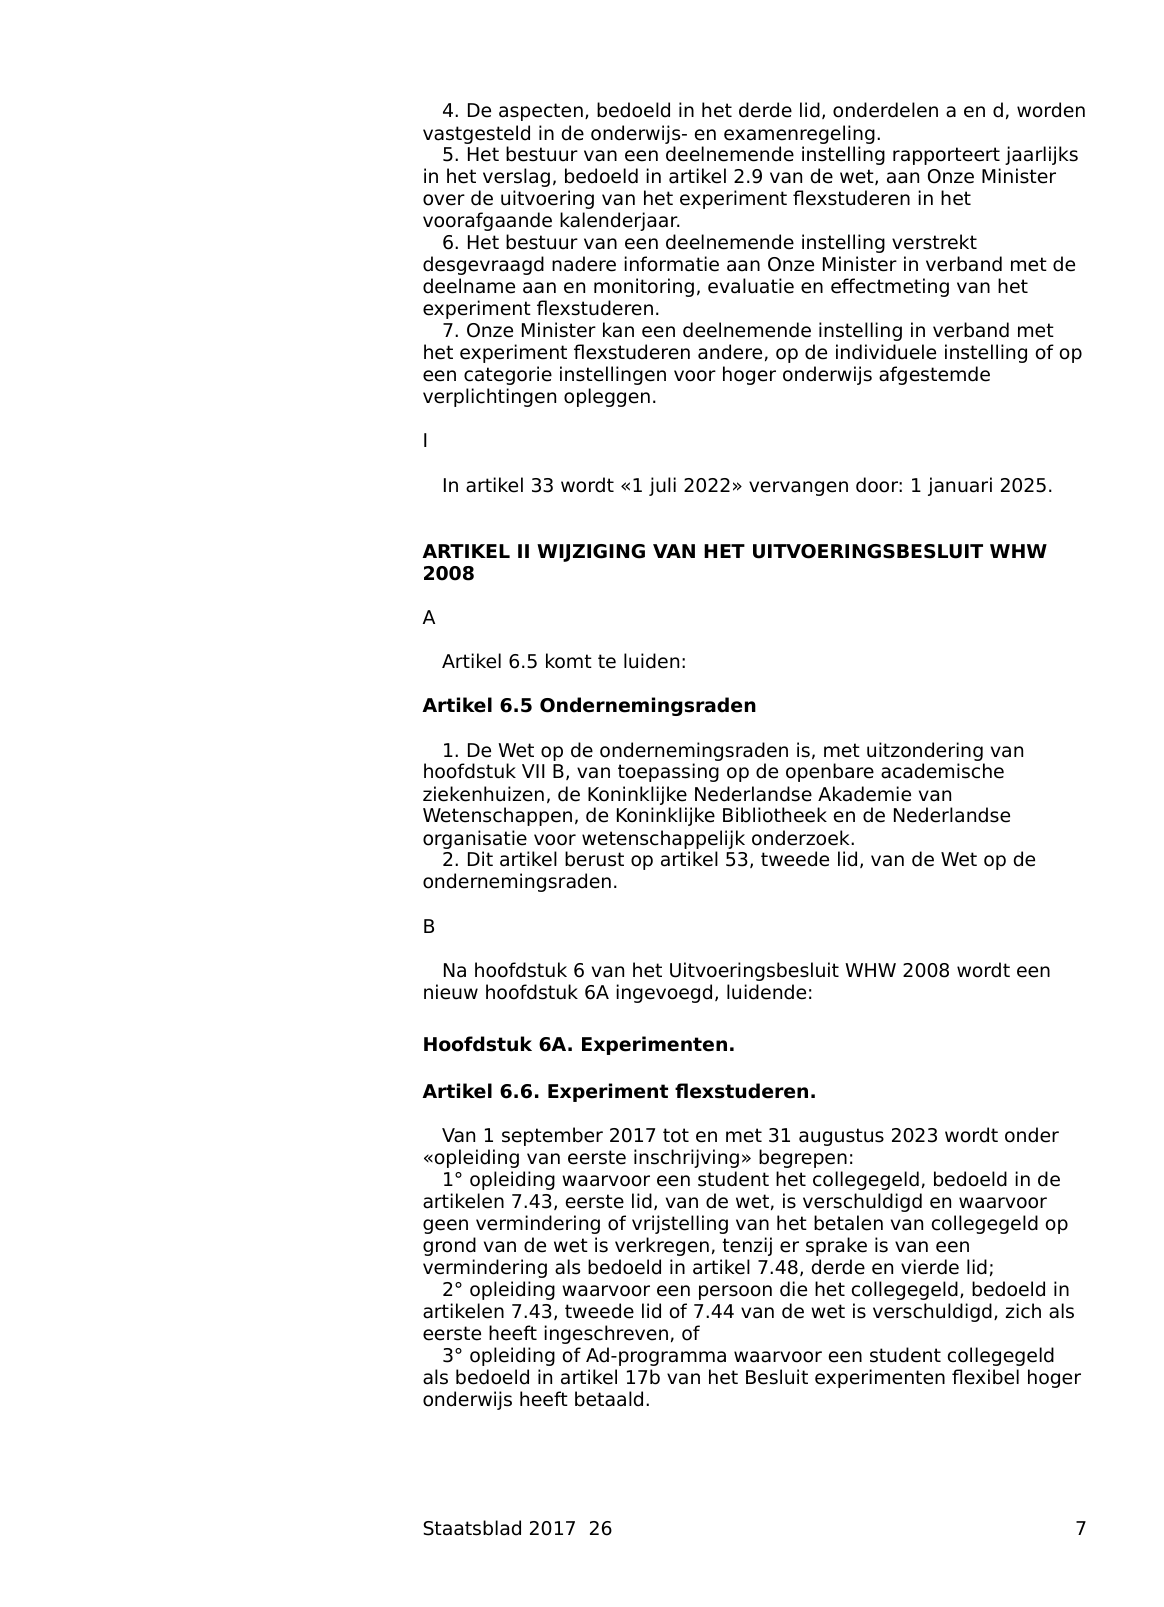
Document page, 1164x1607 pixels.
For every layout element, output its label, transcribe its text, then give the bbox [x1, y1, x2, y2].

text 6. Het bestuur van een deelnemende instelling verstrekt desgevraagd nadere informatie aan Onze Minister in verband met de deelname aan en monitoring, evaluatie en effectmeting van het experiment flexstuderen. [422, 232, 1087, 320]
subtitle Hoofdstuk 6A. Experimenten. [422, 1034, 1087, 1056]
subtitle ARTIKEL II WIJZIGING VAN HET UITVOERINGSBESLUIT WHW 2008 [422, 541, 1087, 585]
text 1° opleiding waarvoor een student het collegegeld, bedoeld in de artikelen 7.43, eerste lid, van de wet, is verschuldigd en waarvoor geen vermindering of vrijstelling van het betalen van collegegeld op grond van de wet is verkregen, tenzij er sprake is van een vermindering als bedoeld in artikel 7.48, derde en vierde lid; [422, 1169, 1087, 1279]
text 1. De Wet op de ondernemingsraden is, met uitzondering van hoofdstuk VII B, van toepassing op de openbare academische ziekenhuizen, de Koninklijke Nederlandse Akademie van Wetenschappen, de Koninklijke Bibliotheek en de Nederlandse organisatie voor wetenschappelijk onderzoek. [422, 739, 1087, 849]
subtitle Artikel 6.5 Ondernemingsraden [422, 695, 1087, 717]
text Na hoofdstuk 6 van het Uitvoeringsbesluit WHW 2008 wordt een nieuw hoofdstuk 6A ingevoegd, luidende: [422, 960, 1087, 1004]
text 2° opleiding waarvoor een persoon die het collegegeld, bedoeld in artikelen 7.43, tweede lid of 7.44 van de wet is verschuldigd, zich als eerste heeft ingeschreven, of [422, 1279, 1087, 1344]
text A [422, 607, 1087, 629]
text 4. De aspecten, bedoeld in het derde lid, onderdelen a en d, worden vastgesteld in de onderwijs- en examenregeling. [422, 100, 1087, 144]
subtitle Artikel 6.6. Experiment flexstuderen. [422, 1081, 1087, 1103]
text B [422, 916, 1087, 937]
text I [422, 430, 1087, 452]
text Artikel 6.5 komt te luiden: [422, 651, 1087, 673]
text Van 1 september 2017 tot en met 31 augustus 2023 wordt onder «opleiding van eerste inschrijving» begrepen: [422, 1125, 1087, 1169]
text 5. Het bestuur van een deelnemende instelling rapporteert jaarlijks in het verslag, bedoeld in artikel 2.9 van de wet, aan Onze Minister over de uitvoering van het experiment flexstuderen in het voorafgaande kalenderjaar. [422, 144, 1087, 232]
text In artikel 33 wordt «1 juli 2022» vervangen door: 1 januari 2025. [422, 474, 1087, 496]
text 3° opleiding of Ad-programma waarvoor een student collegegeld als bedoeld in artikel 17b van het Besluit experimenten flexibel hoger onderwijs heeft betaald. [422, 1344, 1087, 1411]
text 7. Onze Minister kan een deelnemende instelling in verband met het experiment flexstuderen andere, op de individuele instelling of op een categorie instellingen voor hoger onderwijs afgestemde verplichtingen opleggen. [422, 320, 1087, 408]
text 2. Dit artikel berust op artikel 53, tweede lid, van de Wet op de ondernemingsraden. [422, 849, 1087, 893]
